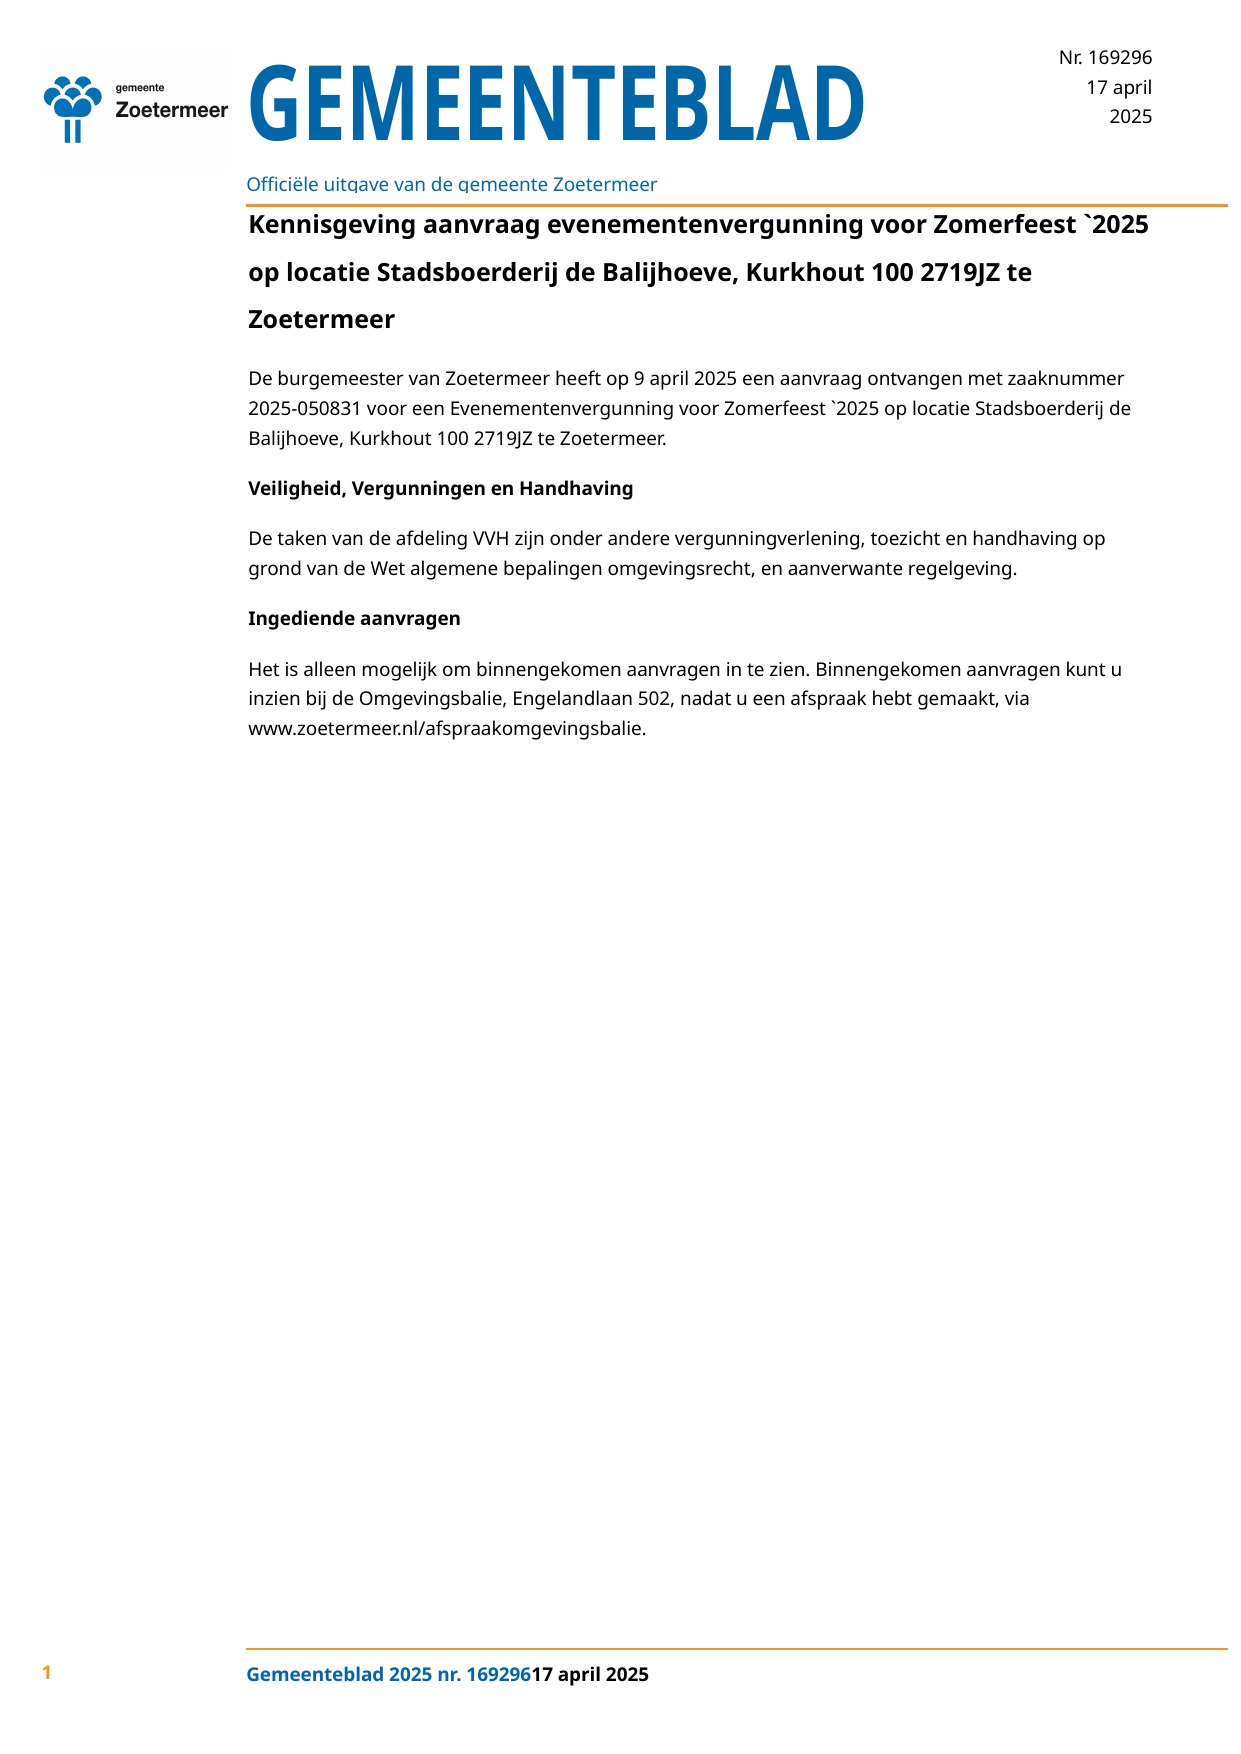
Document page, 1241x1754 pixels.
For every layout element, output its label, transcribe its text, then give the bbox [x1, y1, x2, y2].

text Kennisgeving aanvraag evenementenvergunning voor Zomerfeest `2025 op locatie Stadsboerderij de Balijhoeve, Kurkhout 100 2719JZ te Zoetermeer [248, 207, 1152, 336]
text De burgemeester van Zoetermeer heeft op 9 april 2025 een aanvraag ontvangen met zaaknummer 2025-050831 voor een Evenementenvergunning voor Zomerfeest `2025 op locatie Stadsboerderij de Balijhoeve, Kurkhout 100 2719JZ te Zoetermeer. [248, 366, 1152, 450]
text Veiligheid, Vergunningen en Handhaving [248, 475, 1152, 501]
text Ingediende aanvragen [248, 606, 1152, 631]
picture [41, 47, 231, 172]
text Het is alleen mogelijk om binnengekomen aanvragen in te zien. Binnengekomen aanvragen kunt u inzien bij de Omgevingsbalie, Engelandlaan 502, nadat u een afspraak hebt gemaakt, via www.zoetermeer.nl/afspraakomgevingsbalie. [248, 656, 1152, 741]
text De taken van de afdeling VVH zijn onder andere vergunningverlening, toezicht en handhaving op grond van de Wet algemene bepalingen omgevingsrecht, en aanverwante regelgeving. [248, 526, 1152, 581]
